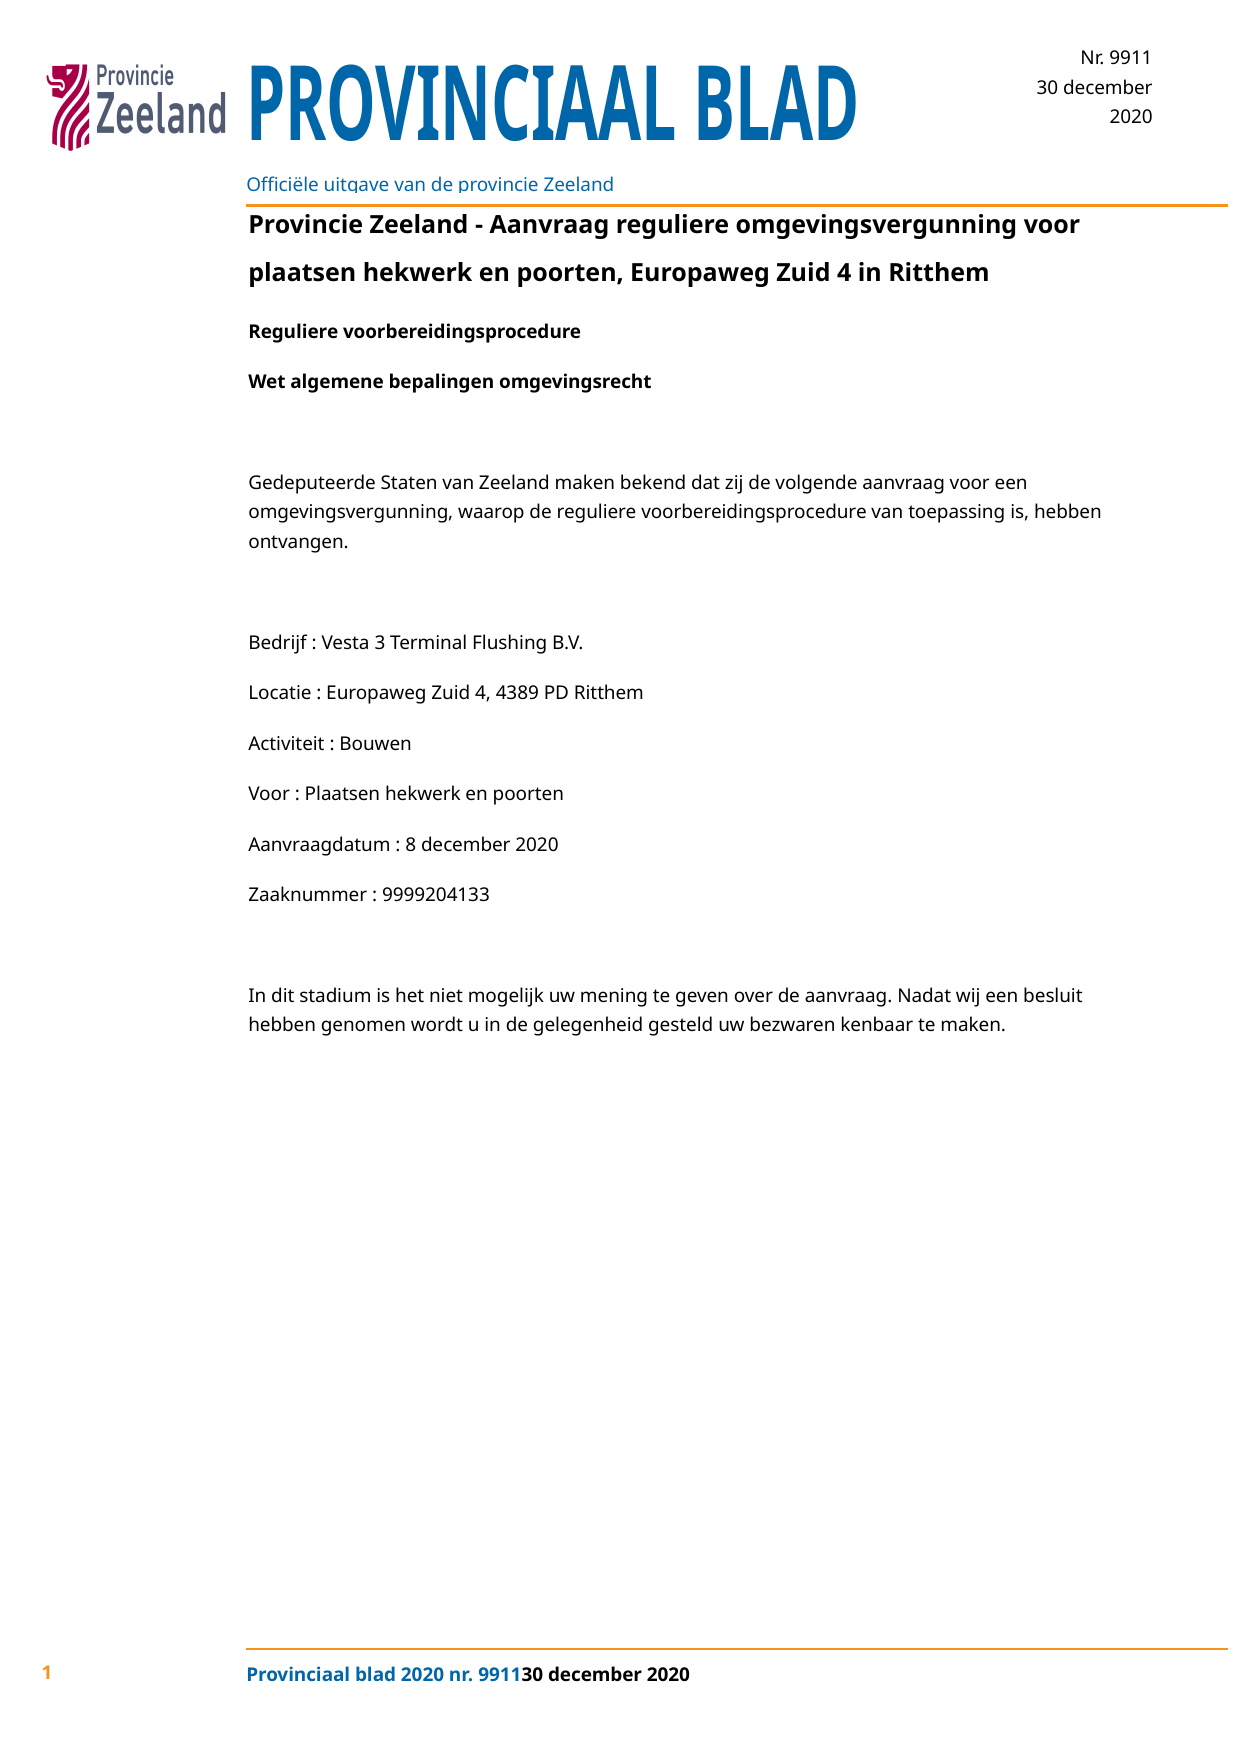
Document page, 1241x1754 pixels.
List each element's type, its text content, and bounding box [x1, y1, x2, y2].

text Locatie : Europaweg Zuid 4, 4389 PD Ritthem [248, 679, 1152, 705]
picture [41, 47, 231, 172]
text Activiteit : Bouwen [248, 730, 1152, 756]
text Aanvraagdatum : 8 december 2020 [248, 831, 1152, 857]
text Reguliere voorbereidingsprocedure [248, 318, 1152, 344]
text Bedrijf : Vesta 3 Terminal Flushing B.V. [248, 629, 1152, 655]
text Voor : Plaatsen hekwerk en poorten [248, 780, 1152, 806]
text Provincie Zeeland - Aanvraag reguliere omgevingsvergunning voor plaatsen hekwerk en poorten, Europaweg Zuid 4 in Ritthem [248, 207, 1152, 288]
text Zaaknummer : 9999204133 [248, 881, 1152, 907]
text Gedeputeerde Staten van Zeeland maken bekend dat zij de volgende aanvraag voor een omgevingsvergunning, waarop de reguliere voorbereidingsprocedure van toepassing is, hebben ontvangen. [248, 469, 1152, 554]
text Wet algemene bepalingen omgevingsrecht [248, 368, 1152, 394]
text In dit stadium is het niet mogelijk uw mening te geven over de aanvraag. Nadat wij een besluit hebben genomen wordt u in de gelegenheid gesteld uw bezwaren kenbaar te maken. [248, 982, 1152, 1037]
